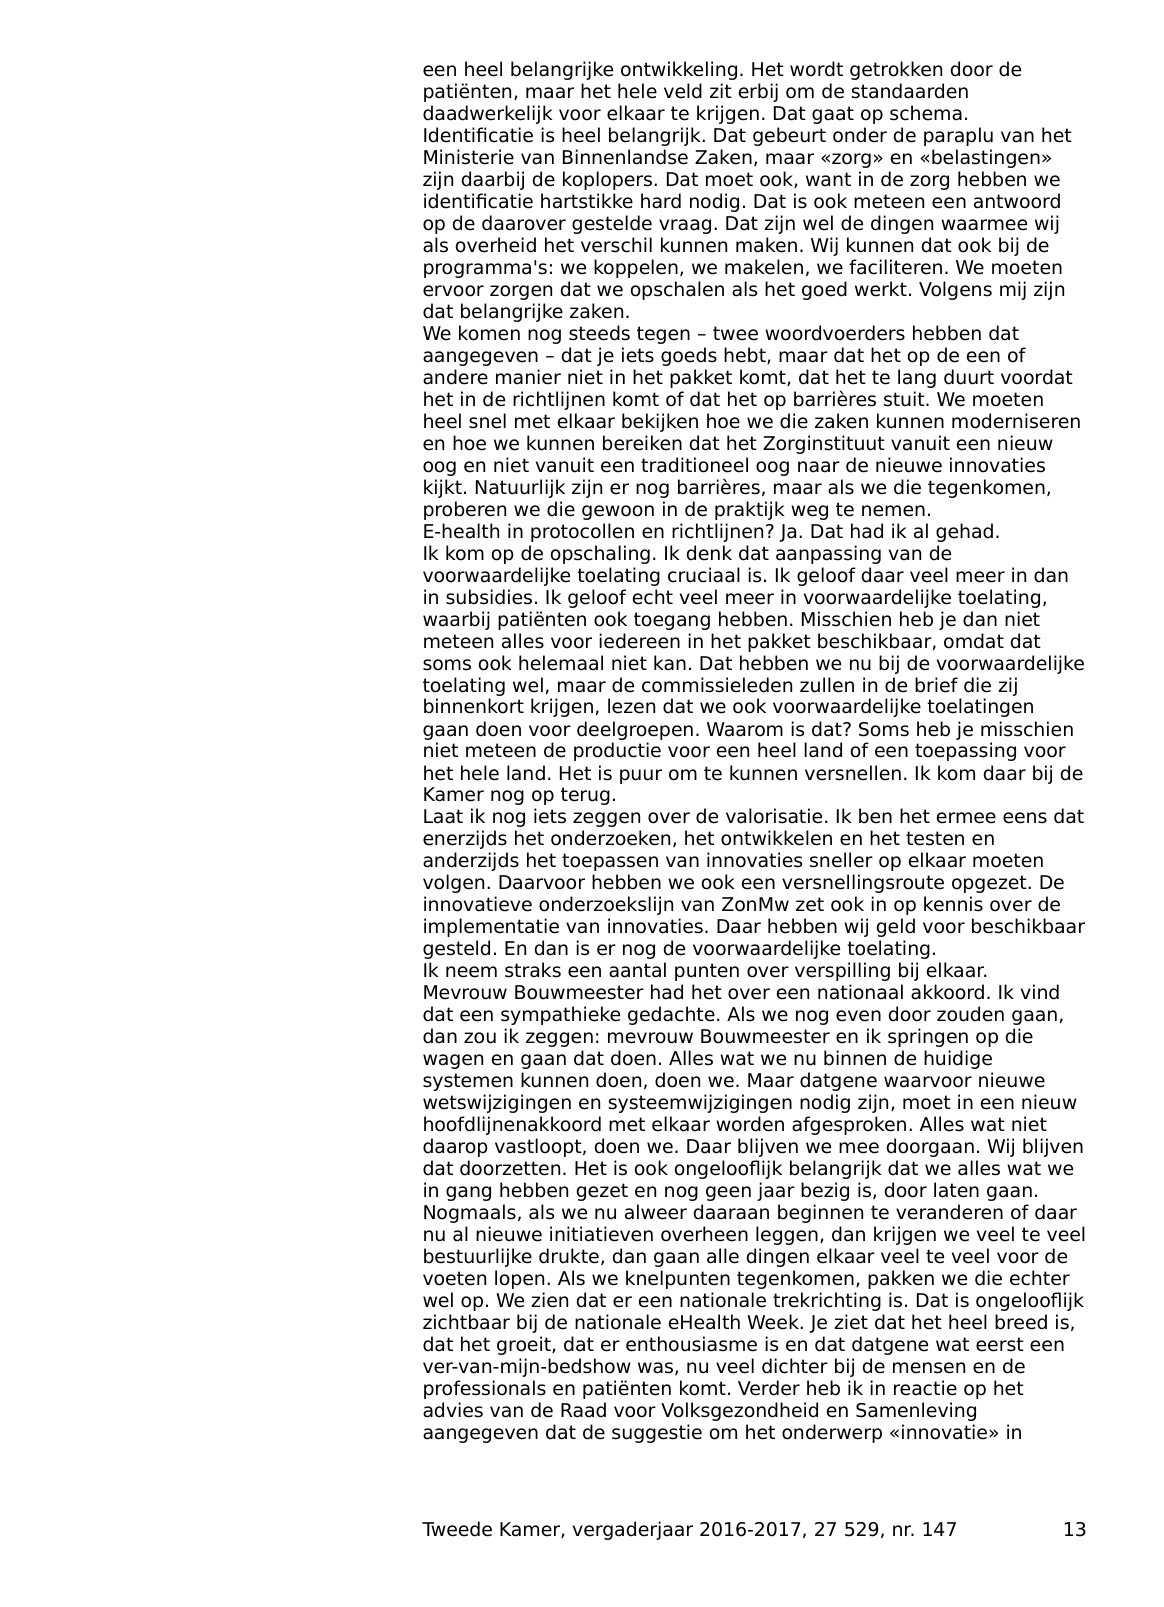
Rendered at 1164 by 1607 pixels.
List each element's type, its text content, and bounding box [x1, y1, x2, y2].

text Mevrouw Bouwmeester had het over een nationaal akkoord. Ik vind dat een sympathieke gedachte. Als we nog even door zouden gaan, dan zou ik zeggen: mevrouw Bouwmeester en ik springen op die wagen en gaan dat doen. Alles wat we nu binnen de huidige systemen kunnen doen, doen we. Maar datgene waarvoor nieuwe wetswijzigingen en systeemwijzigingen nodig zijn, moet in een nieuw hoofdlijnenakkoord met elkaar worden afgesproken. Alles wat niet daarop vastloopt, doen we. Daar blijven we mee doorgaan. Wij blijven dat doorzetten. Het is ook ongelooflijk belangrijk dat we alles wat we in gang hebben gezet en nog geen jaar bezig is, door laten gaan. Nogmaals, als we nu alweer daaraan beginnen te veranderen of daar nu al nieuwe initiatieven overheen leggen, dan krijgen we veel te veel bestuurlijke drukte, dan gaan alle dingen elkaar veel te veel voor de voeten lopen. Als we knelpunten tegenkomen, pakken we die echter wel op. We zien dat er een nationale trekrichting is. Dat is ongelooflijk zichtbaar bij de nationale eHealth Week. Je ziet dat het heel breed is, dat het groeit, dat er enthousiasme is en dat datgene wat eerst een ver-van-mijn-bedshow was, nu veel dichter bij de mensen en de professionals en patiënten komt. Verder heb ik in reactie op het advies van de Raad voor Volksgezondheid en Samenleving aangegeven dat de suggestie om het onderwerp «innovatie» in [422, 982, 1087, 1444]
text Ik kom op de opschaling. Ik denk dat aanpassing van de voorwaardelijke toelating cruciaal is. Ik geloof daar veel meer in dan in subsidies. Ik geloof echt veel meer in voorwaardelijke toelating, waarbij patiënten ook toegang hebben. Misschien heb je dan niet meteen alles voor iedereen in het pakket beschikbaar, omdat dat soms ook helemaal niet kan. Dat hebben we nu bij de voorwaardelijke toelating wel, maar de commissieleden zullen in de brief die zij binnenkort krijgen, lezen dat we ook voorwaardelijke toelatingen gaan doen voor deelgroepen. Waarom is dat? Soms heb je misschien niet meteen de productie voor een heel land of een toepassing voor het hele land. Het is puur om te kunnen versnellen. Ik kom daar bij de Kamer nog op terug. [422, 543, 1087, 806]
text Laat ik nog iets zeggen over de valorisatie. Ik ben het ermee eens dat enerzijds het onderzoeken, het ontwikkelen en het testen en anderzijds het toepassen van innovaties sneller op elkaar moeten volgen. Daarvoor hebben we ook een versnellingsroute opgezet. De innovatieve onderzoekslijn van ZonMw zet ook in op kennis over de implementatie van innovaties. Daar hebben wij geld voor beschikbaar gesteld. En dan is er nog de voorwaardelijke toelating. [422, 806, 1087, 960]
text We komen nog steeds tegen – twee woordvoerders hebben dat aangegeven – dat je iets goeds hebt, maar dat het op de een of andere manier niet in het pakket komt, dat het te lang duurt voordat het in de richtlijnen komt of dat het op barrières stuit. We moeten heel snel met elkaar bekijken hoe we die zaken kunnen moderniseren en hoe we kunnen bereiken dat het Zorginstituut vanuit een nieuw oog en niet vanuit een traditioneel oog naar de nieuwe innovaties kijkt. Natuurlijk zijn er nog barrières, maar als we die tegenkomen, proberen we die gewoon in de praktijk weg te nemen. [422, 323, 1087, 521]
text E-health in protocollen en richtlijnen? Ja. Dat had ik al gehad. [422, 521, 1087, 543]
text een heel belangrijke ontwikkeling. Het wordt getrokken door de patiënten, maar het hele veld zit erbij om de standaarden daadwerkelijk voor elkaar te krijgen. Dat gaat op schema. [422, 59, 1087, 125]
text Ik neem straks een aantal punten over verspilling bij elkaar. [422, 960, 1087, 982]
text Identificatie is heel belangrijk. Dat gebeurt onder de paraplu van het Ministerie van Binnenlandse Zaken, maar «zorg» en «belastingen» zijn daarbij de koplopers. Dat moet ook, want in de zorg hebben we identificatie hartstikke hard nodig. Dat is ook meteen een antwoord op de daarover gestelde vraag. Dat zijn wel de dingen waarmee wij als overheid het verschil kunnen maken. Wij kunnen dat ook bij de programma's: we koppelen, we makelen, we faciliteren. We moeten ervoor zorgen dat we opschalen als het goed werkt. Volgens mij zijn dat belangrijke zaken. [422, 125, 1087, 323]
